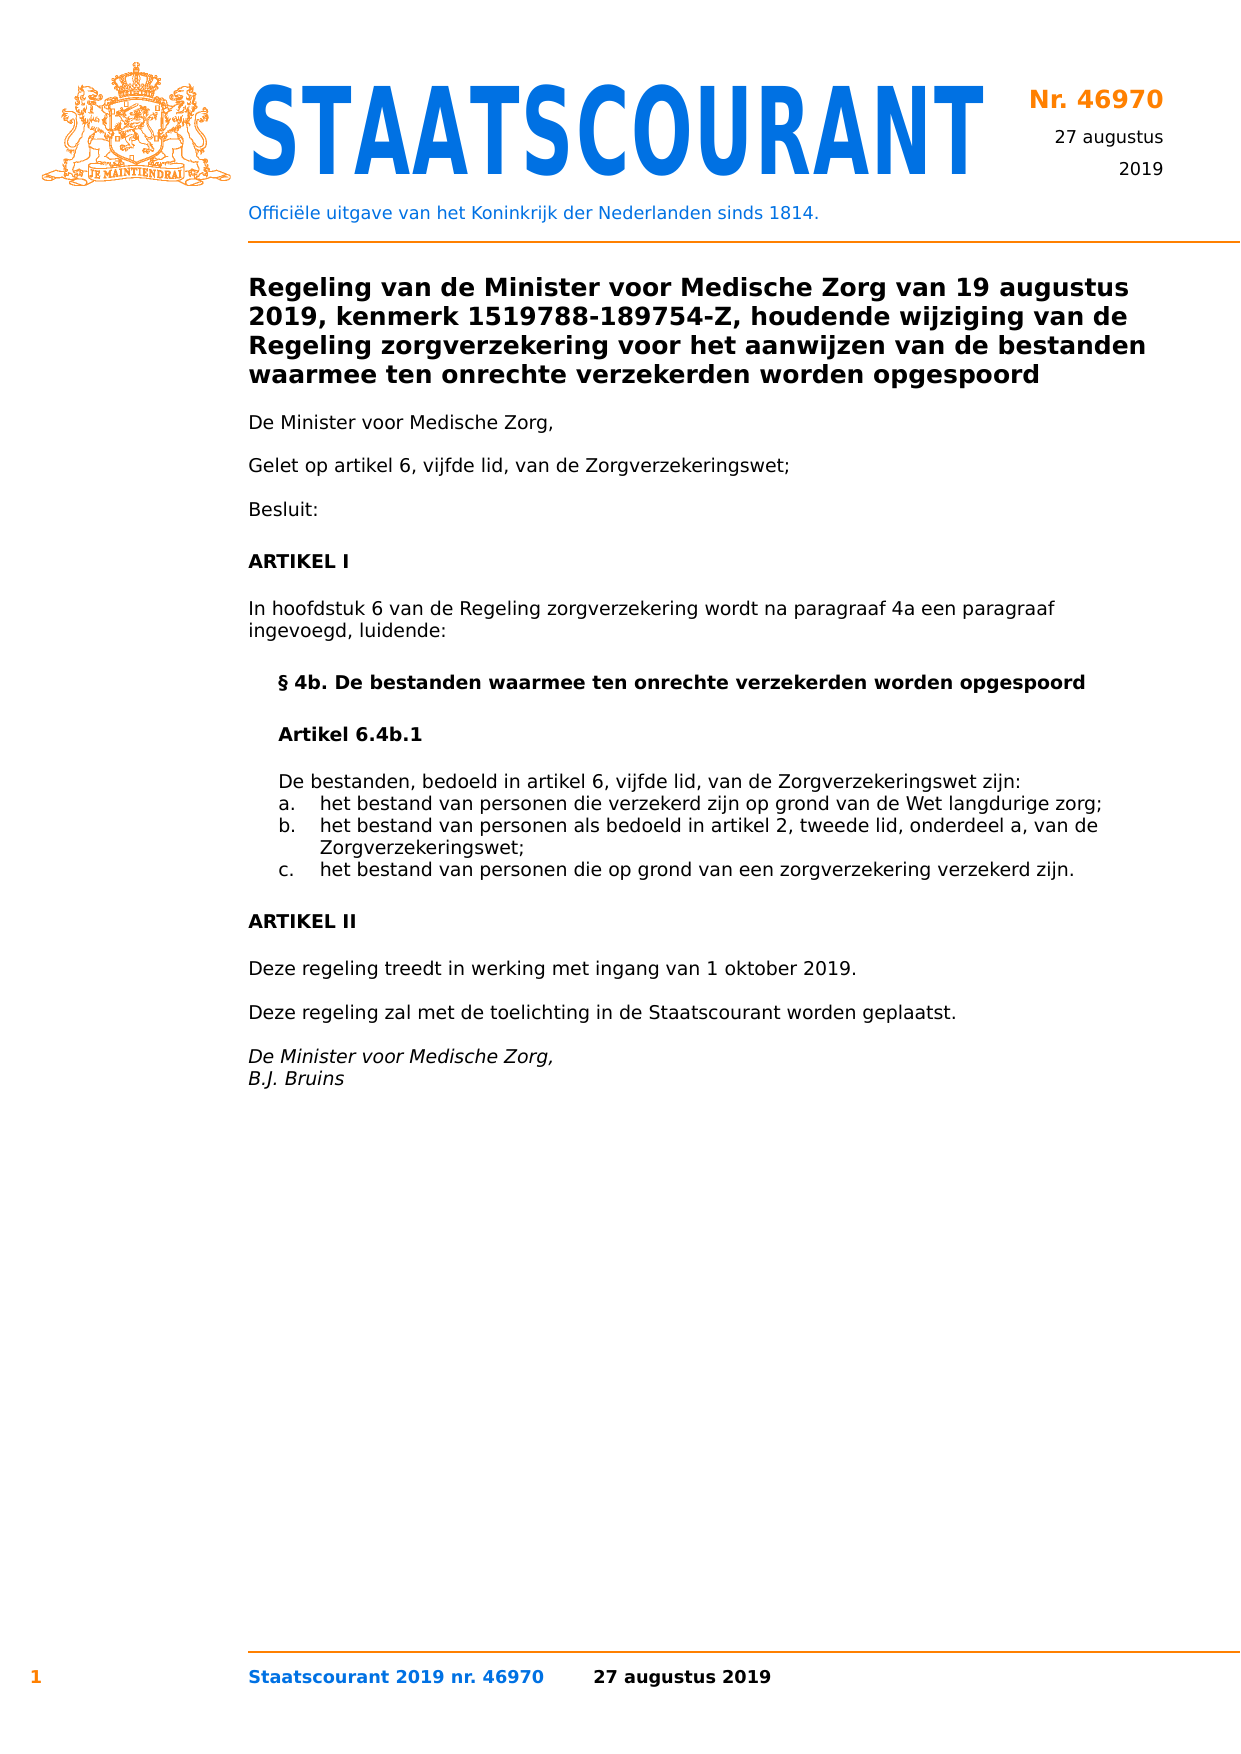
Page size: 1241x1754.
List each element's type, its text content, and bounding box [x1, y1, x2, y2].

text a. het bestand van personen die verzekerd zijn op grond van de Wet langdurige zorg; [278, 793, 1163, 815]
text Deze regeling treedt in werking met ingang van 1 oktober 2019. [248, 958, 1163, 980]
table_header [25, 62, 248, 241]
text Gelet op artikel 6, vijfde lid, van de Zorgverzekeringswet; [248, 455, 1163, 477]
subtitle § 4b. De bestanden waarmee ten onrechte verzekerden worden opgespoord [278, 672, 1163, 694]
subtitle Artikel 6.4b.1 [278, 724, 1163, 746]
table_cell Officiële uitgave van het Koninkrijk der Nederlanden sinds 1814. [248, 203, 1240, 241]
subtitle ARTIKEL II [248, 911, 1163, 933]
subtitle ARTIKEL I [248, 551, 1163, 573]
table_header Nr. 46970 [998, 62, 1240, 121]
text De bestanden, bedoeld in artikel 6, vijfde lid, van de Zorgverzekeringswet zijn: [278, 771, 1163, 793]
text c. het bestand van personen die op grond van een zorgverzekering verzekerd zijn. [278, 859, 1163, 881]
text De Minister voor Medische Zorg, [248, 412, 1163, 433]
text In hoofdstuk 6 van de Regeling zorgverzekering wordt na paragraaf 4a een paragraaf ingevoegd, luidende: [248, 598, 1163, 642]
subtitle Regeling van de Minister voor Medische Zorg van 19 augustus 2019, kenmerk 1519788-189754-Z, houdende wijziging van de Regeling zorgverzekering voor het aanwijzen van de bestanden waarmee ten onrechte verzekerden worden opgespoord [248, 273, 1163, 390]
table_cell 27 augustus [998, 121, 1240, 153]
picture [41, 62, 231, 186]
text Deze regeling zal met de toelichting in de Staatscourant worden geplaatst. [248, 1002, 1163, 1024]
text b. het bestand van personen als bedoeld in artikel 2, tweede lid, onderdeel a, van de Zorgverzekeringswet; [278, 815, 1163, 859]
table_cell 2019 [998, 153, 1240, 203]
text Besluit: [248, 499, 1163, 521]
table_header STAATSCOURANT [248, 62, 998, 203]
text De Minister voor Medische Zorg, B.J. Bruins [248, 1046, 1163, 1090]
